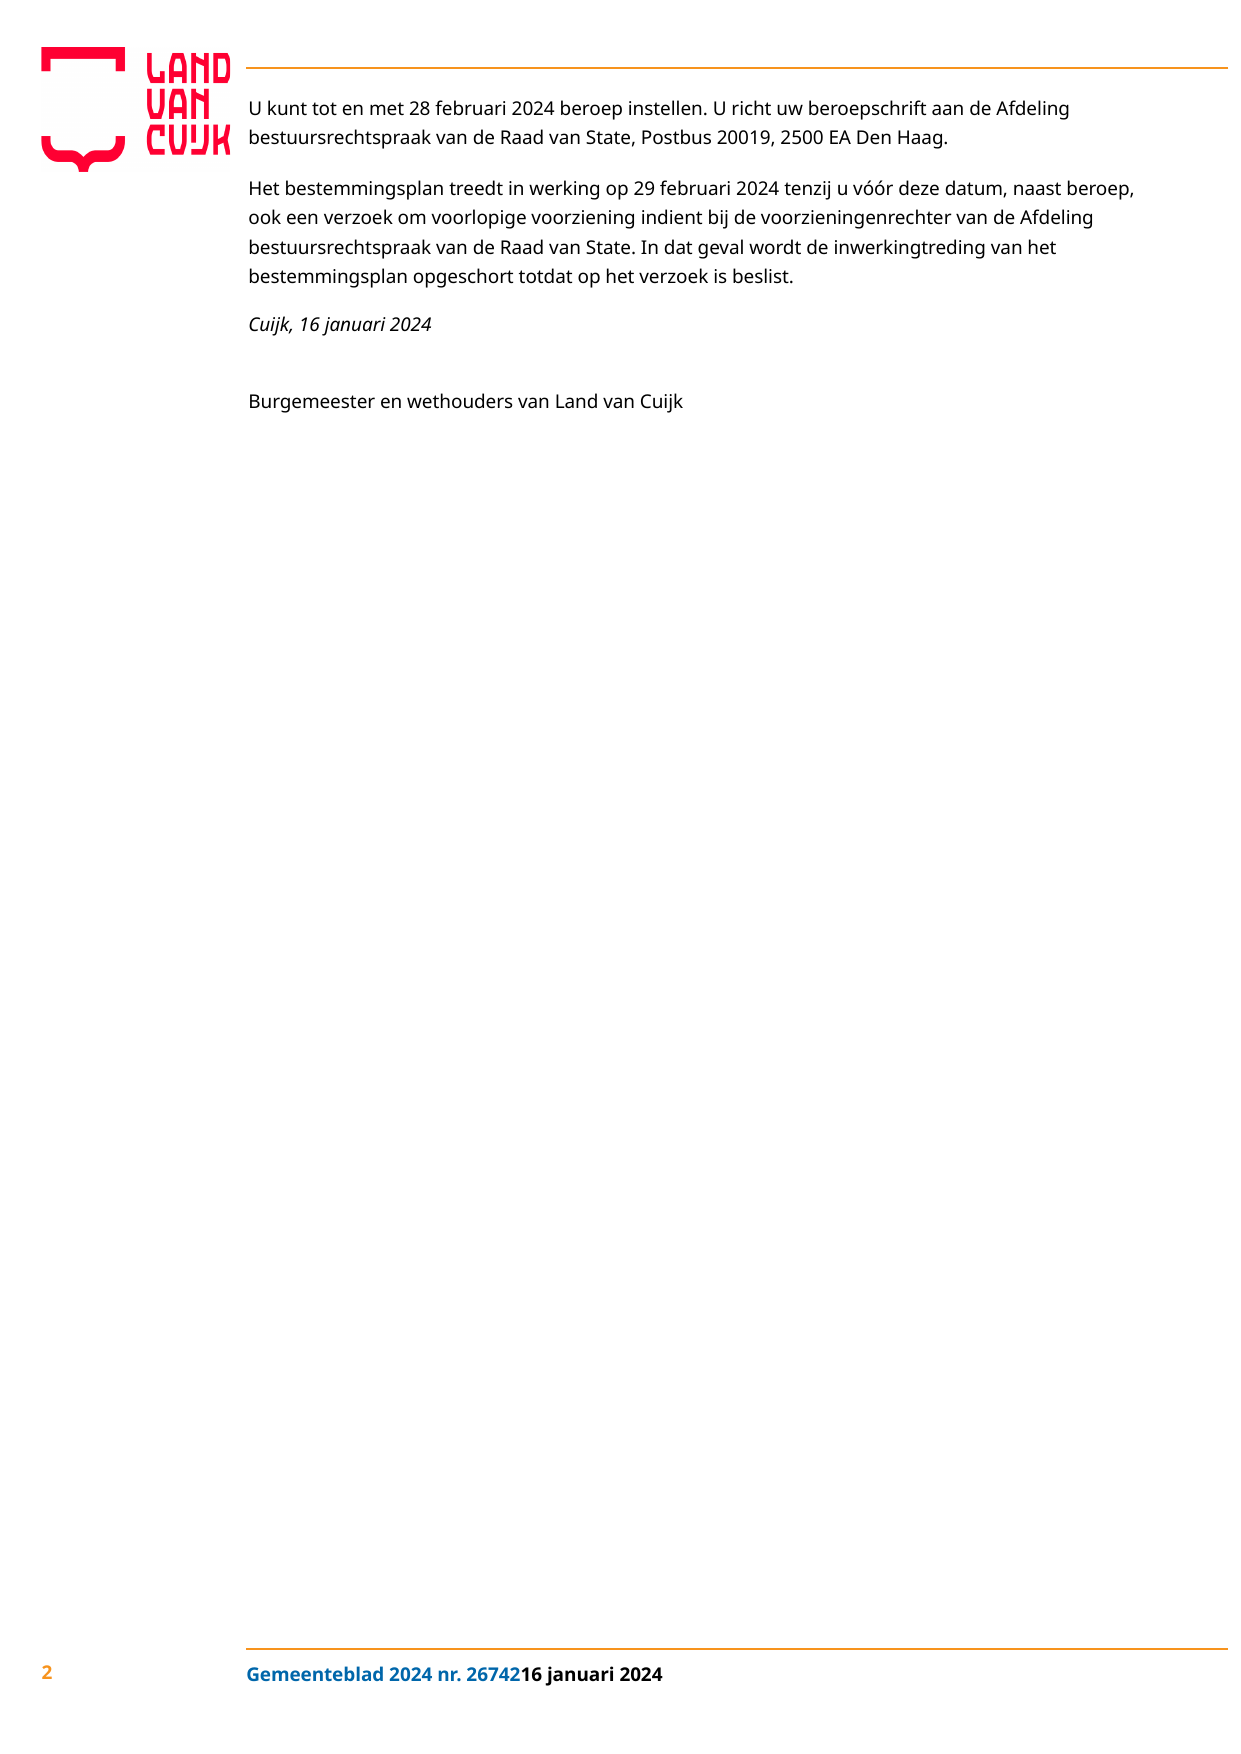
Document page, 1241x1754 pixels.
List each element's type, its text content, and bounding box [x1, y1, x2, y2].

text Cuijk, 16 januari 2024 [248, 311, 1152, 337]
picture [41, 47, 231, 172]
text Burgemeester en wethouders van Land van Cuijk [248, 388, 1152, 414]
text Het bestemmingsplan treedt in werking op 29 februari 2024 tenzij u vóór deze datum, naast beroep, ook een verzoek om voorlopige voorziening indient bij de voorzieningenrechter van de Afdeling bestuursrechtspraak van de Raad van State. In dat geval wordt de inwerkingtreding van het bestemmingsplan opgeschort totdat op het verzoek is beslist. [248, 175, 1152, 289]
text U kunt tot en met 28 februari 2024 beroep instellen. U richt uw beroepschrift aan de Afdeling bestuursrechtspraak van de Raad van State, Postbus 20019, 2500 EA Den Haag. [248, 95, 1152, 150]
